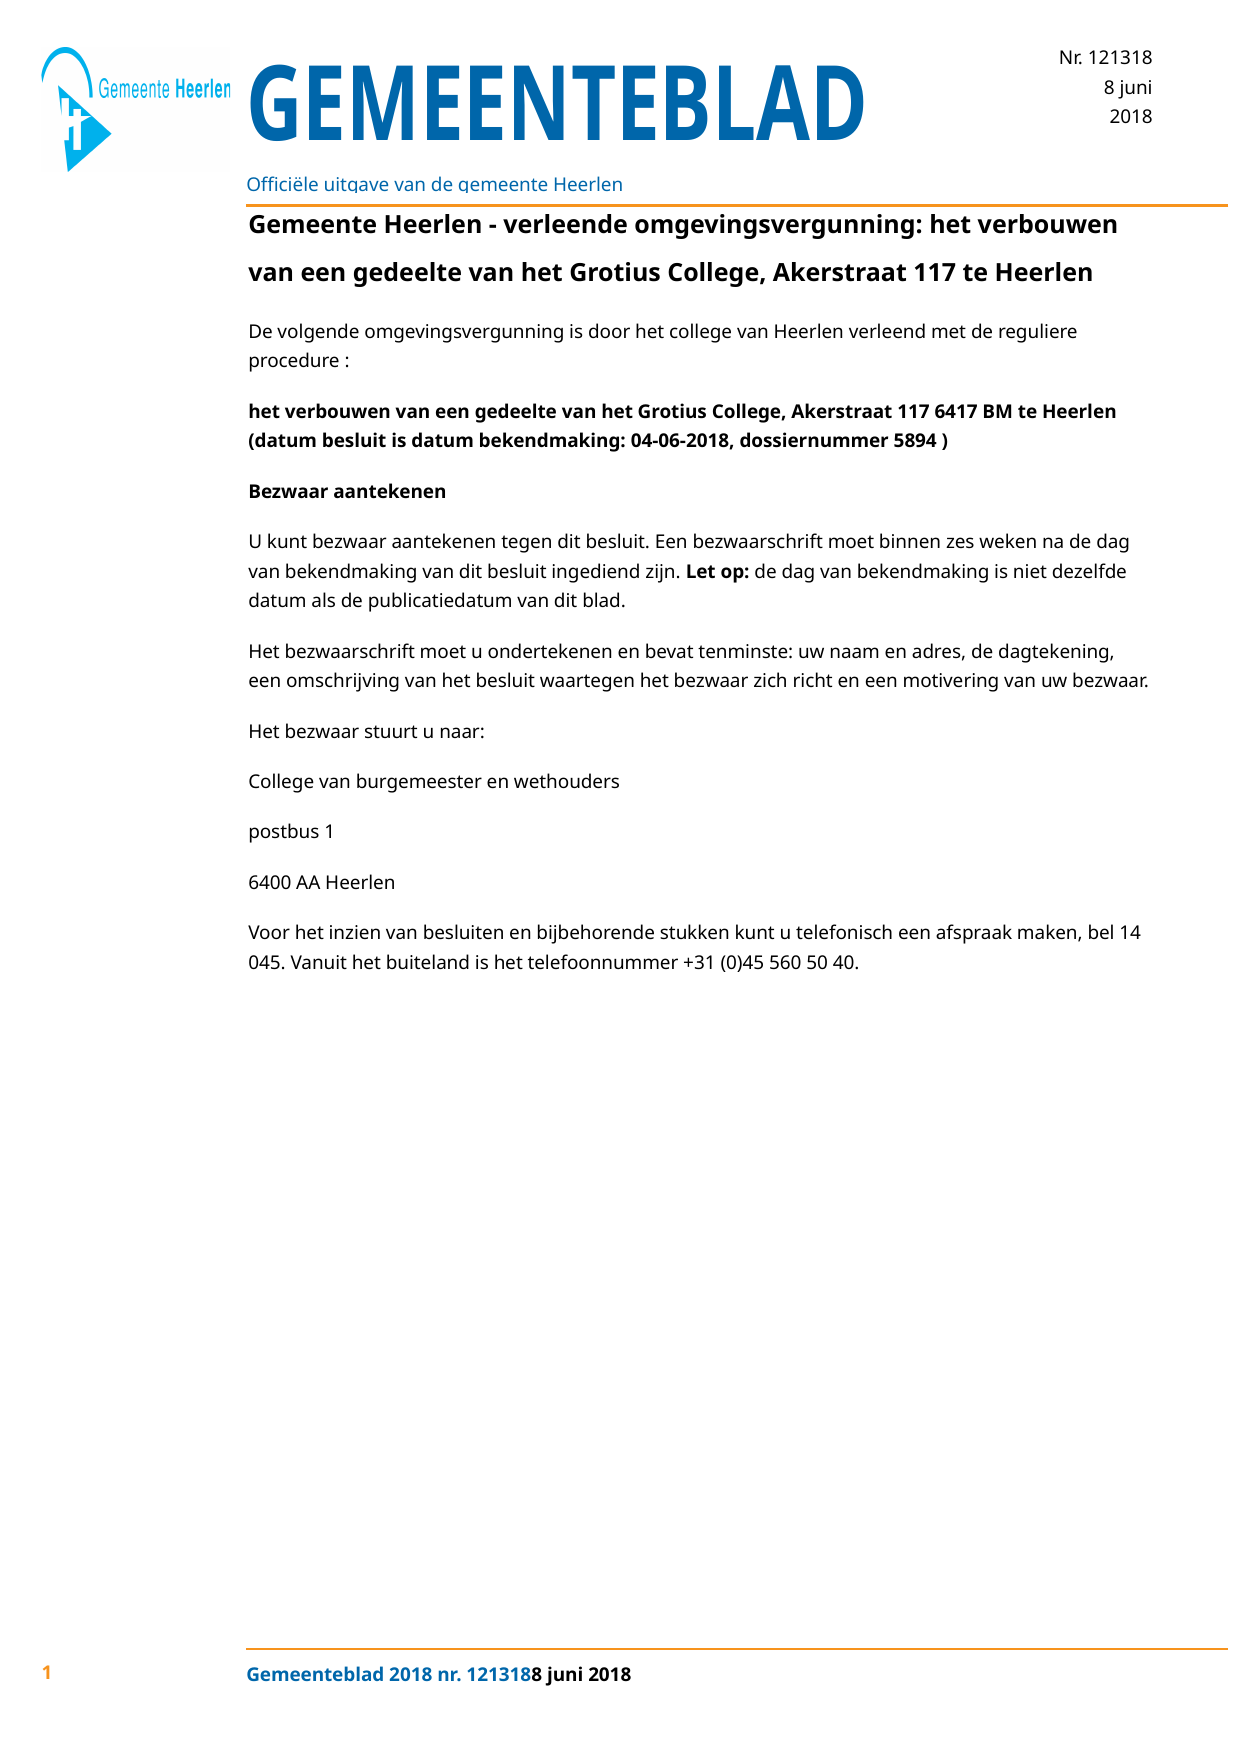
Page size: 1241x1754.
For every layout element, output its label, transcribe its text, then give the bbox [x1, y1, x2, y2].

text Het bezwaar stuurt u naar: [248, 718, 1152, 744]
text Gemeente Heerlen - verleende omgevingsvergunning: het verbouwen van een gedeelte van het Grotius College, Akerstraat 117 te Heerlen [248, 207, 1152, 288]
text Voor het inzien van besluiten en bijbehorende stukken kunt u telefonisch een afspraak maken, bel 14 045. Vanuit het buiteland is het telefoonnummer +31 (0)45 560 50 40. [248, 919, 1152, 975]
text postbus 1 [248, 819, 1152, 844]
picture [41, 47, 231, 172]
text 6400 AA Heerlen [248, 869, 1152, 895]
text het verbouwen van een gedeelte van het Grotius College, Akerstraat 117 6417 BM te Heerlen (datum besluit is datum bekendmaking: 04-06-2018, dossiernummer 5894 ) [248, 398, 1152, 453]
picture [41, 47, 58, 70]
text College van burgemeester en wethouders [248, 768, 1152, 794]
text U kunt bezwaar aantekenen tegen dit besluit. Een bezwaarschrift moet binnen zes weken na de dag van bekendmaking van dit besluit ingediend zijn. Let op: de dag van bekendmaking is niet dezelfde datum als de publicatiedatum van dit blad. [248, 528, 1152, 613]
text De volgende omgevingsvergunning is door het college van Heerlen verleend met de reguliere procedure : [248, 318, 1152, 373]
text Het bezwaarschrift moet u ondertekenen en bevat tenminste: uw naam en adres, de dagtekening, een omschrijving van het besluit waartegen het bezwaar zich richt en een motivering van uw bezwaar. [248, 638, 1152, 693]
text Bezwaar aantekenen [248, 478, 1152, 504]
